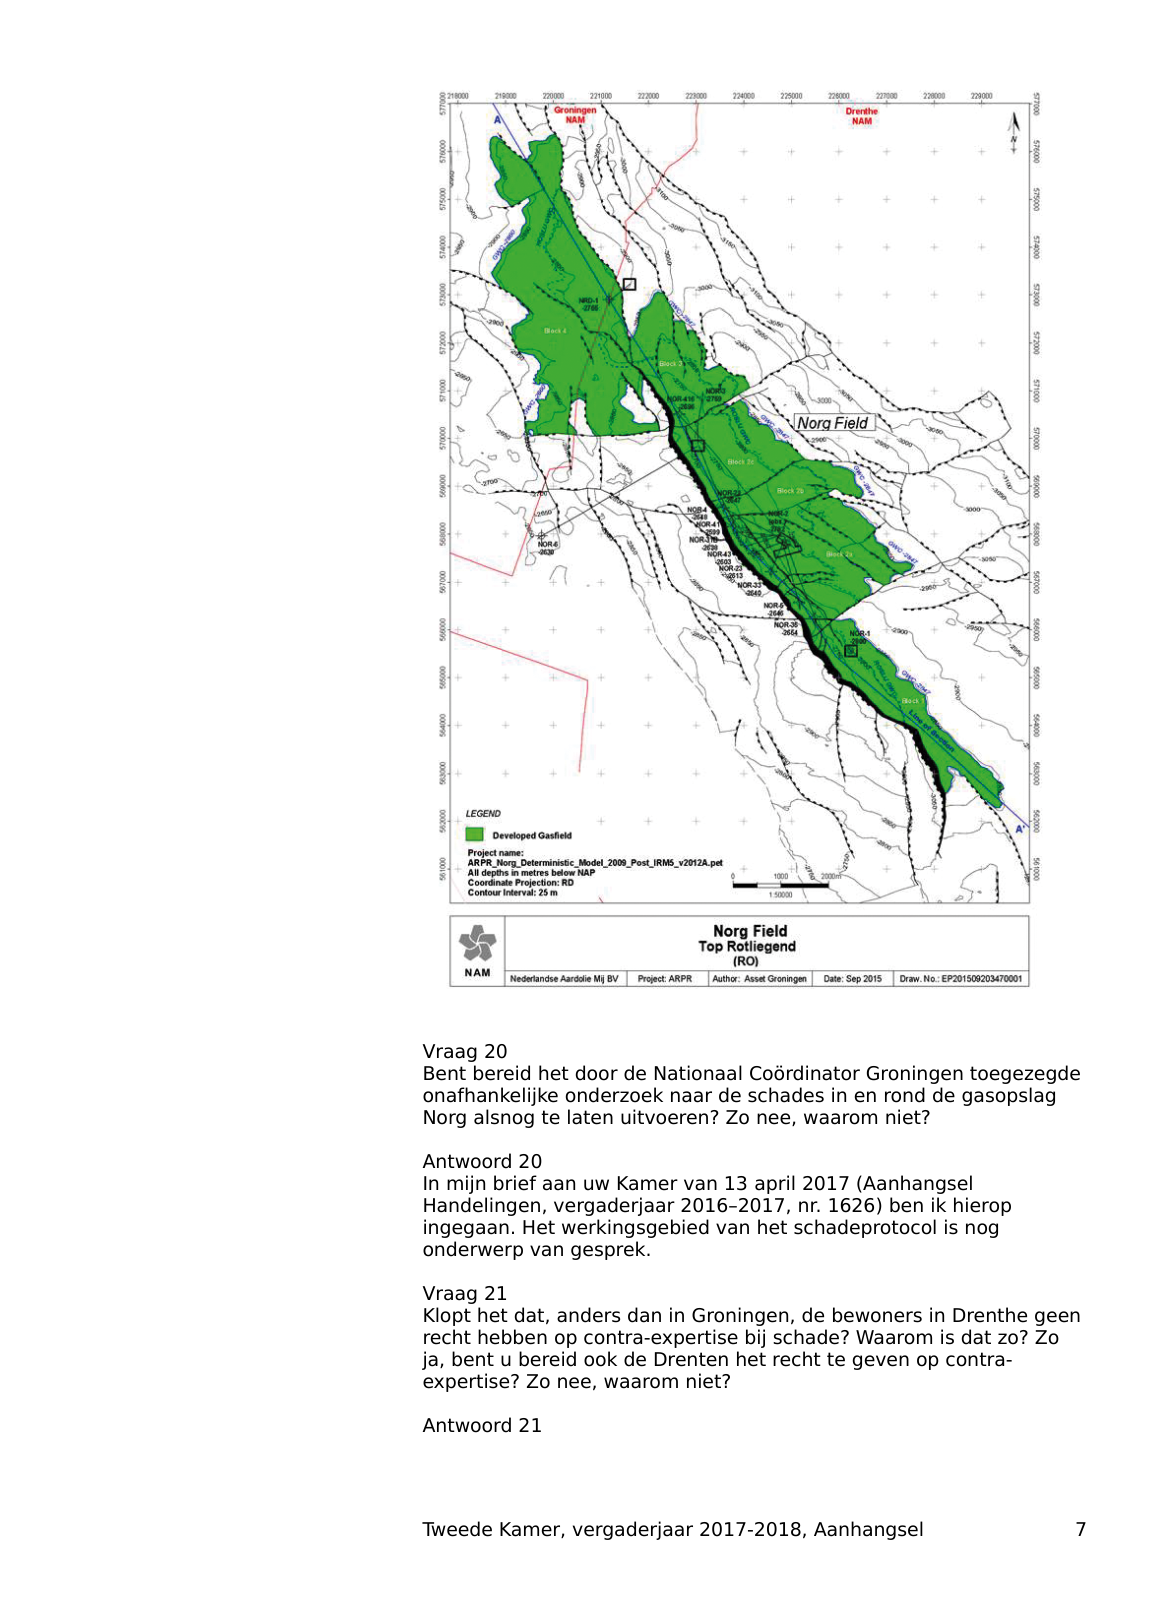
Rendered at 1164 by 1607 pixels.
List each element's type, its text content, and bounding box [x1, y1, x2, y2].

text Antwoord 20 [422, 1151, 1087, 1173]
text Antwoord 21 [422, 1415, 1087, 1437]
text Bent bereid het door de Nationaal Coördinator Groningen toegezegde onafhankelijke onderzoek naar de schades in en rond de gasopslag Norg alsnog te laten uitvoeren? Zo nee, waarom niet? [422, 1063, 1087, 1129]
text Vraag 20 [422, 1041, 1087, 1063]
picture [422, 81, 1043, 997]
text Klopt het dat, anders dan in Groningen, de bewoners in Drenthe geen recht hebben op contra-expertise bij schade? Waarom is dat zo? Zo ja, bent u bereid ook de Drenten het recht te geven op contra-expertise? Zo nee, waarom niet? [422, 1305, 1087, 1393]
text Vraag 21 [422, 1283, 1087, 1305]
text In mijn brief aan uw Kamer van 13 april 2017 (Aanhangsel Handelingen, vergaderjaar 2016–2017, nr. 1626) ben ik hierop ingegaan. Het werkingsgebied van het schadeprotocol is nog onderwerp van gesprek. [422, 1173, 1087, 1261]
